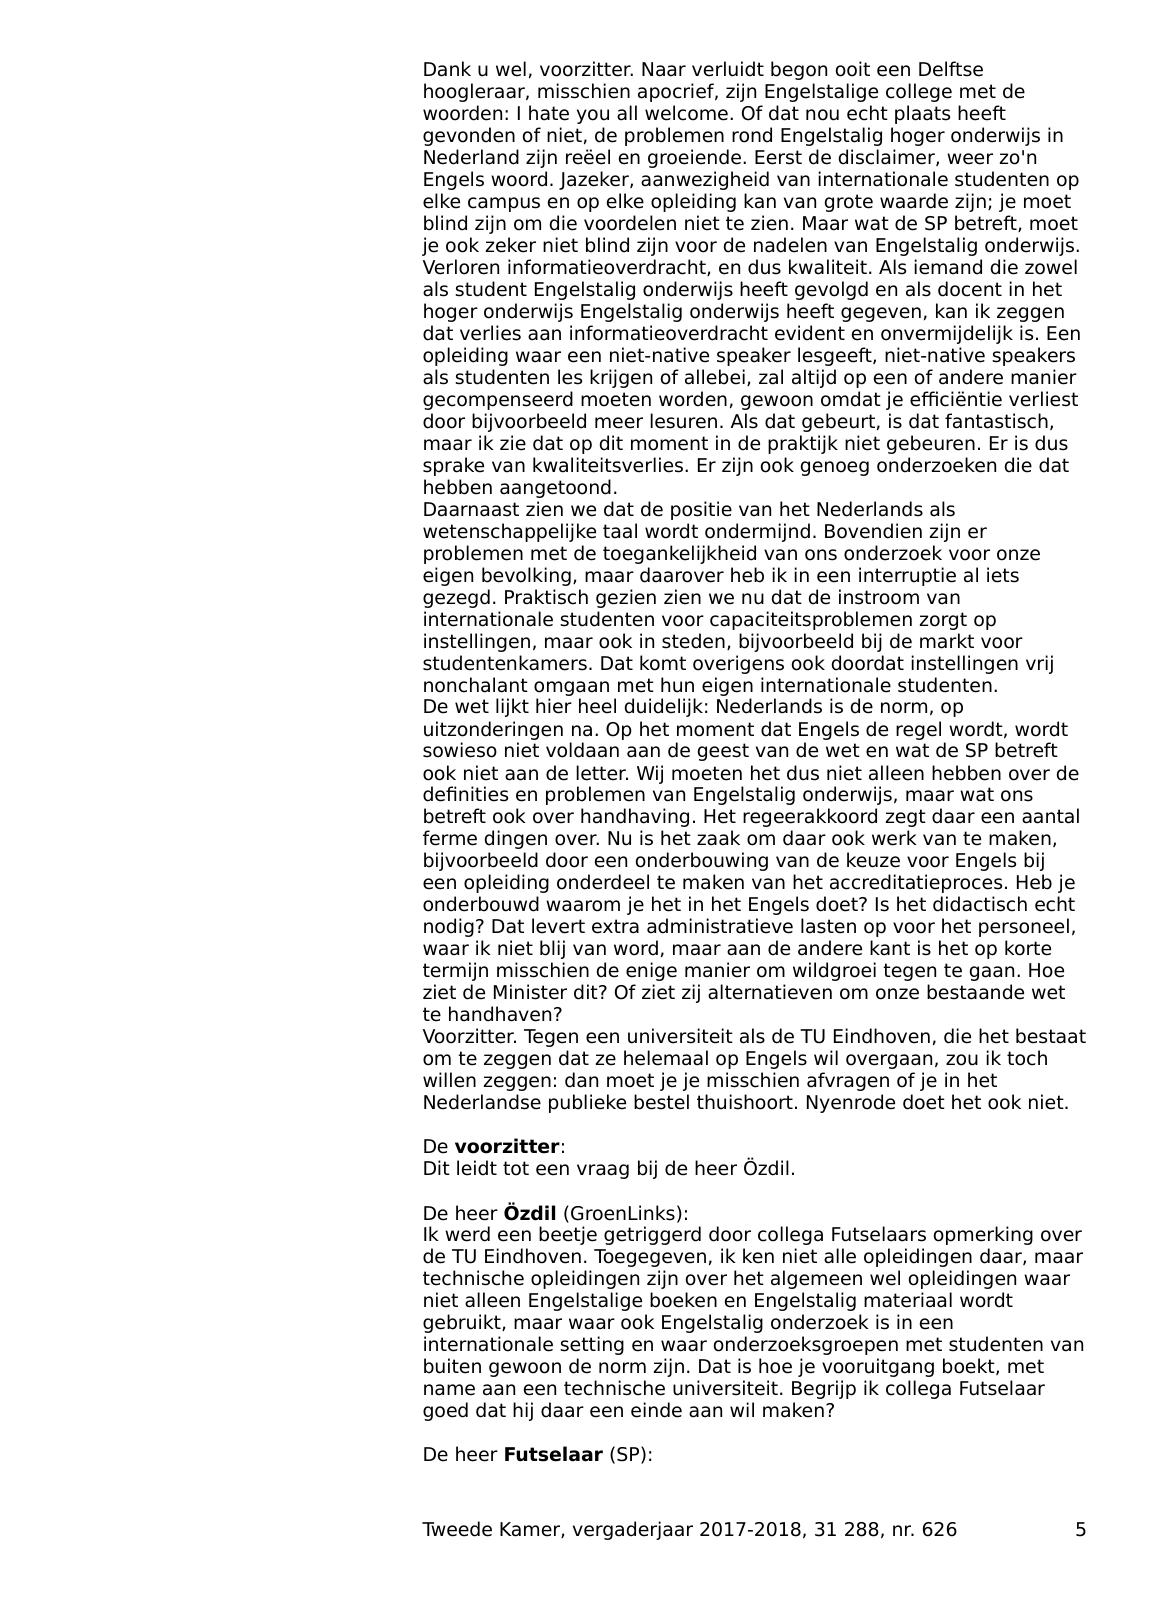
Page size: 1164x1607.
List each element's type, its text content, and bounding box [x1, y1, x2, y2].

text Ik werd een beetje getriggerd door collega Futselaars opmerking over de TU Eindhoven. Toegegeven, ik ken niet alle opleidingen daar, maar technische opleidingen zijn over het algemeen wel opleidingen waar niet alleen Engelstalige boeken en Engelstalig materiaal wordt gebruikt, maar waar ook Engelstalig onderzoek is in een internationale setting en waar onderzoeksgroepen met studenten van buiten gewoon de norm zijn. Dat is hoe je vooruitgang boekt, met name aan een technische universiteit. Begrijp ik collega Futselaar goed dat hij daar een einde aan wil maken? [422, 1224, 1087, 1422]
text Dank u wel, voorzitter. Naar verluidt begon ooit een Delftse hoogleraar, misschien apocrief, zijn Engelstalige college met de woorden: I hate you all welcome. Of dat nou echt plaats heeft gevonden of niet, de problemen rond Engelstalig hoger onderwijs in Nederland zijn reëel en groeiende. Eerst de disclaimer, weer zo'n Engels woord. Jazeker, aanwezigheid van internationale studenten op elke campus en op elke opleiding kan van grote waarde zijn; je moet blind zijn om die voordelen niet te zien. Maar wat de SP betreft, moet je ook zeker niet blind zijn voor de nadelen van Engelstalig onderwijs. Verloren informatieoverdracht, en dus kwaliteit. Als iemand die zowel als student Engelstalig onderwijs heeft gevolgd en als docent in het hoger onderwijs Engelstalig onderwijs heeft gegeven, kan ik zeggen dat verlies aan informatieoverdracht evident en onvermijdelijk is. Een opleiding waar een niet-native speaker lesgeeft, niet-native speakers als studenten les krijgen of allebei, zal altijd op een of andere manier gecompenseerd moeten worden, gewoon omdat je efficiëntie verliest door bijvoorbeeld meer lesuren. Als dat gebeurt, is dat fantastisch, maar ik zie dat op dit moment in de praktijk niet gebeuren. Er is dus sprake van kwaliteitsverlies. Er zijn ook genoeg onderzoeken die dat hebben aangetoond. [422, 59, 1087, 499]
text De heer Özdil (GroenLinks): [422, 1202, 1087, 1224]
text De wet lijkt hier heel duidelijk: Nederlands is de norm, op uitzonderingen na. Op het moment dat Engels de regel wordt, wordt sowieso niet voldaan aan de geest van de wet en wat de SP betreft ook niet aan de letter. Wij moeten het dus niet alleen hebben over de definities en problemen van Engelstalig onderwijs, maar wat ons betreft ook over handhaving. Het regeerakkoord zegt daar een aantal ferme dingen over. Nu is het zaak om daar ook werk van te maken, bijvoorbeeld door een onderbouwing van de keuze voor Engels bij een opleiding onderdeel te maken van het accreditatieproces. Heb je onderbouwd waarom je het in het Engels doet? Is het didactisch echt nodig? Dat levert extra administratieve lasten op voor het personeel, waar ik niet blij van word, maar aan de andere kant is het op korte termijn misschien de enige manier om wildgroei tegen te gaan. Hoe ziet de Minister dit? Of ziet zij alternatieven om onze bestaande wet te handhaven? [422, 696, 1087, 1026]
text Voorzitter. Tegen een universiteit als de TU Eindhoven, die het bestaat om te zeggen dat ze helemaal op Engels wil overgaan, zou ik toch willen zeggen: dan moet je je misschien afvragen of je in het Nederlandse publieke bestel thuishoort. Nyenrode doet het ook niet. [422, 1026, 1087, 1114]
text De voorzitter: [422, 1136, 1087, 1158]
text Daarnaast zien we dat de positie van het Nederlands als wetenschappelijke taal wordt ondermijnd. Bovendien zijn er problemen met de toegankelijkheid van ons onderzoek voor onze eigen bevolking, maar daarover heb ik in een interruptie al iets gezegd. Praktisch gezien zien we nu dat de instroom van internationale studenten voor capaciteitsproblemen zorgt op instellingen, maar ook in steden, bijvoorbeeld bij de markt voor studentenkamers. Dat komt overigens ook doordat instellingen vrij nonchalant omgaan met hun eigen internationale studenten. [422, 499, 1087, 696]
text Dit leidt tot een vraag bij de heer Özdil. [422, 1158, 1087, 1180]
text De heer Futselaar (SP): [422, 1444, 1087, 1466]
